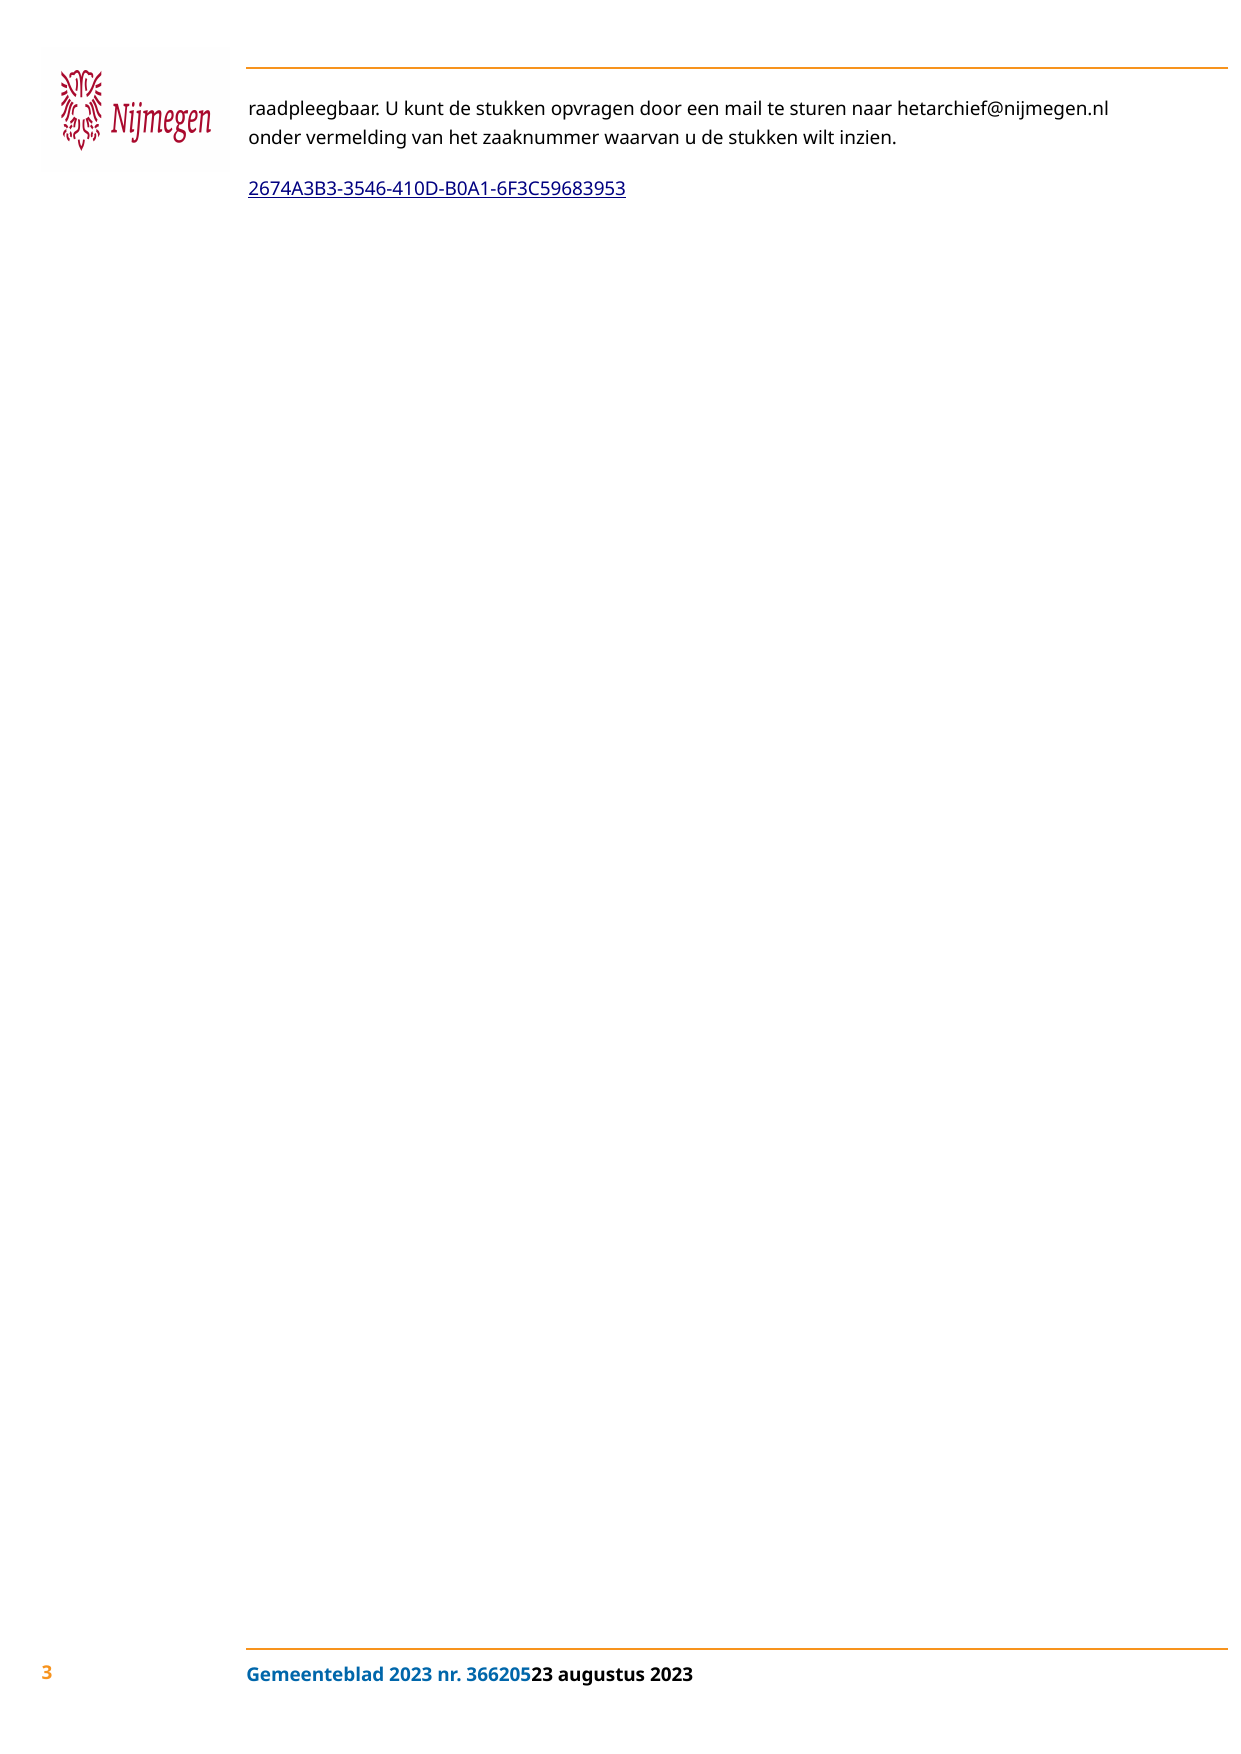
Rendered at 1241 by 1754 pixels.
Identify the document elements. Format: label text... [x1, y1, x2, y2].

picture [41, 47, 231, 172]
text raadpleegbaar. U kunt de stukken opvragen door een mail te sturen naar hetarchief@nijmegen.nl onder vermelding van het zaaknummer waarvan u de stukken wilt inzien. [248, 95, 1152, 150]
text 2674A3B3-3546-410D-B0A1-6F3C59683953 [248, 175, 1152, 201]
